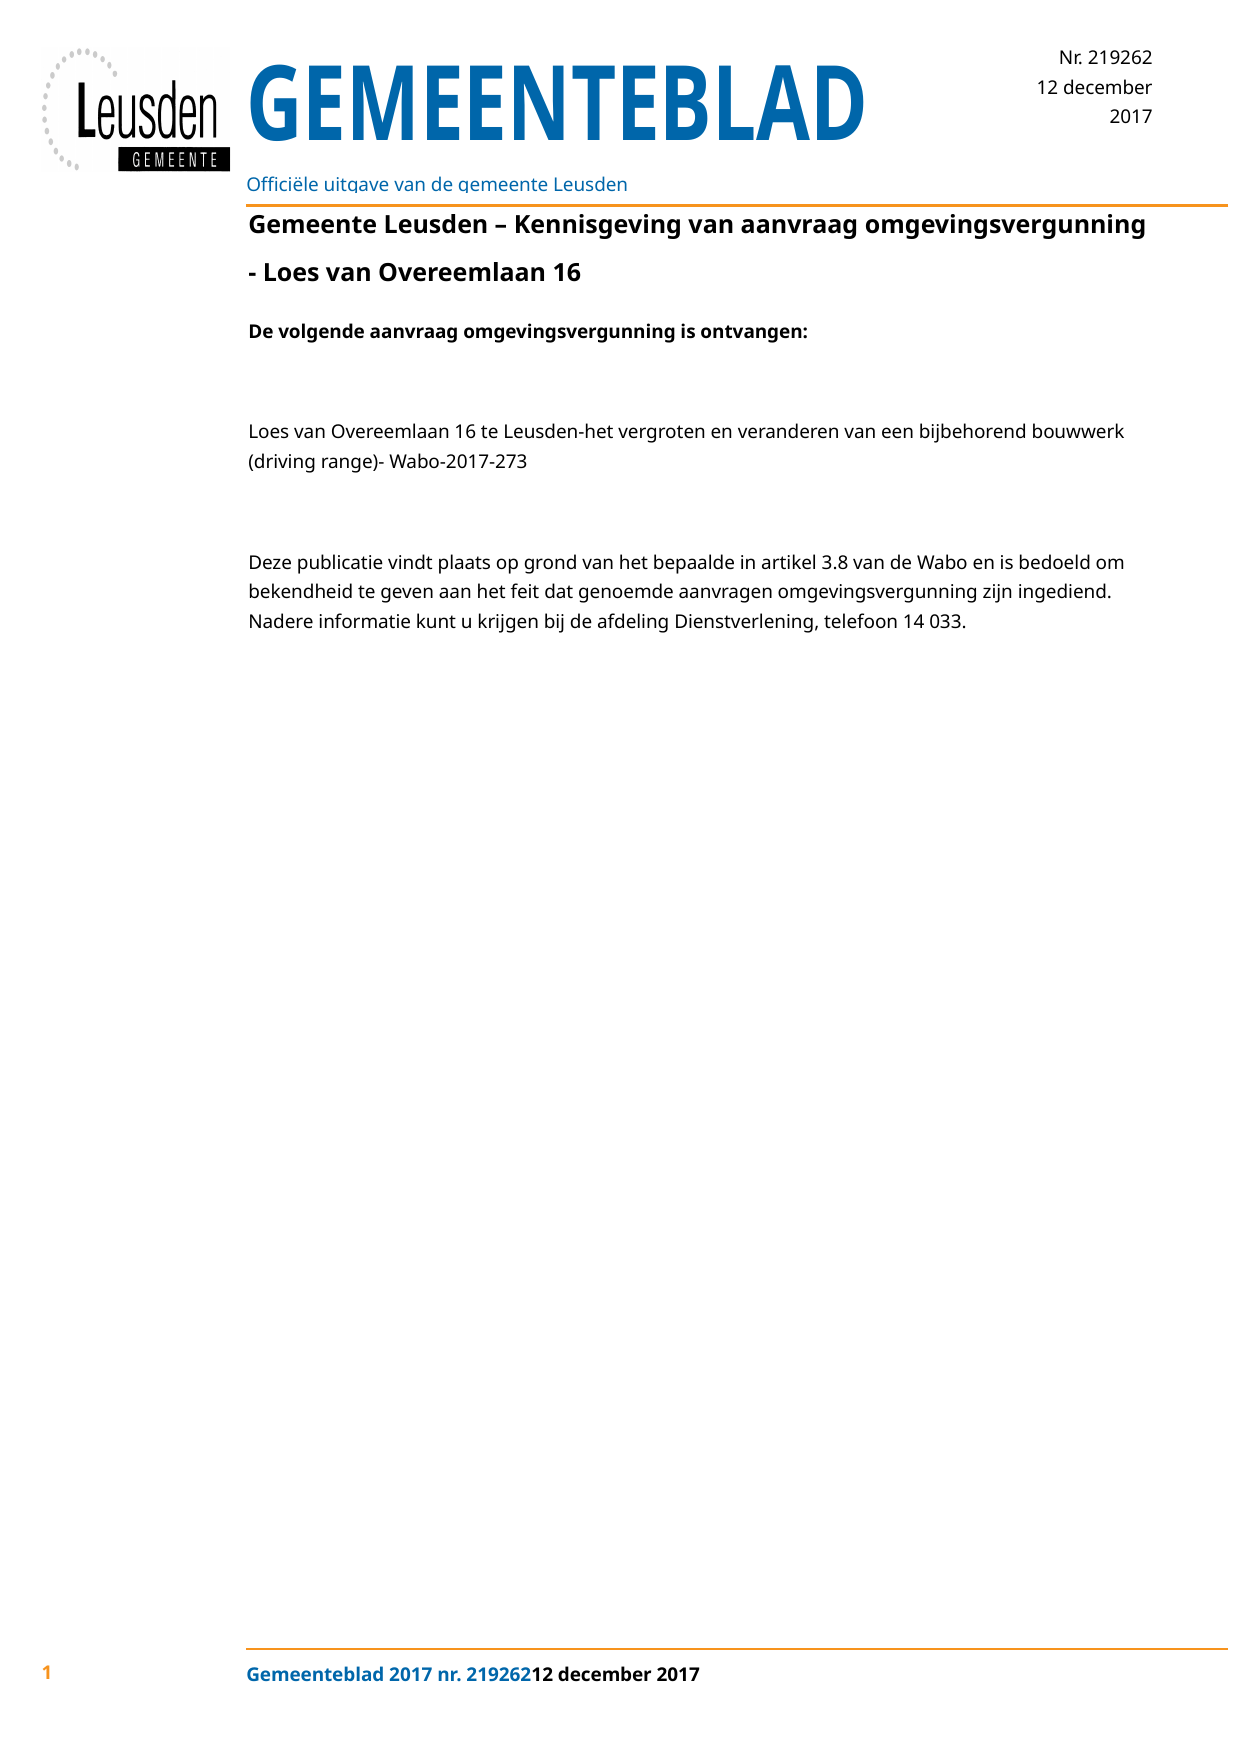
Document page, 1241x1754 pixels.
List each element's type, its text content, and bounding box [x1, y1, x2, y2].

text Gemeente Leusden – Kennisgeving van aanvraag omgevingsvergunning - Loes van Overeemlaan 16 [248, 207, 1152, 288]
picture [41, 47, 231, 172]
text Loes van Overeemlaan 16 te Leusden-het vergroten en veranderen van een bijbehorend bouwwerk (driving range)- Wabo-2017-273 [248, 419, 1152, 474]
text De volgende aanvraag omgevingsvergunning is ontvangen: [248, 318, 1152, 344]
text Deze publicatie vindt plaats op grond van het bepaalde in artikel 3.8 van de Wabo en is bedoeld om bekendheid te geven aan het feit dat genoemde aanvragen omgevingsvergunning zijn ingediend. Nadere informatie kunt u krijgen bij de afdeling Dienstverlening, telefoon 14 033. [248, 549, 1152, 634]
